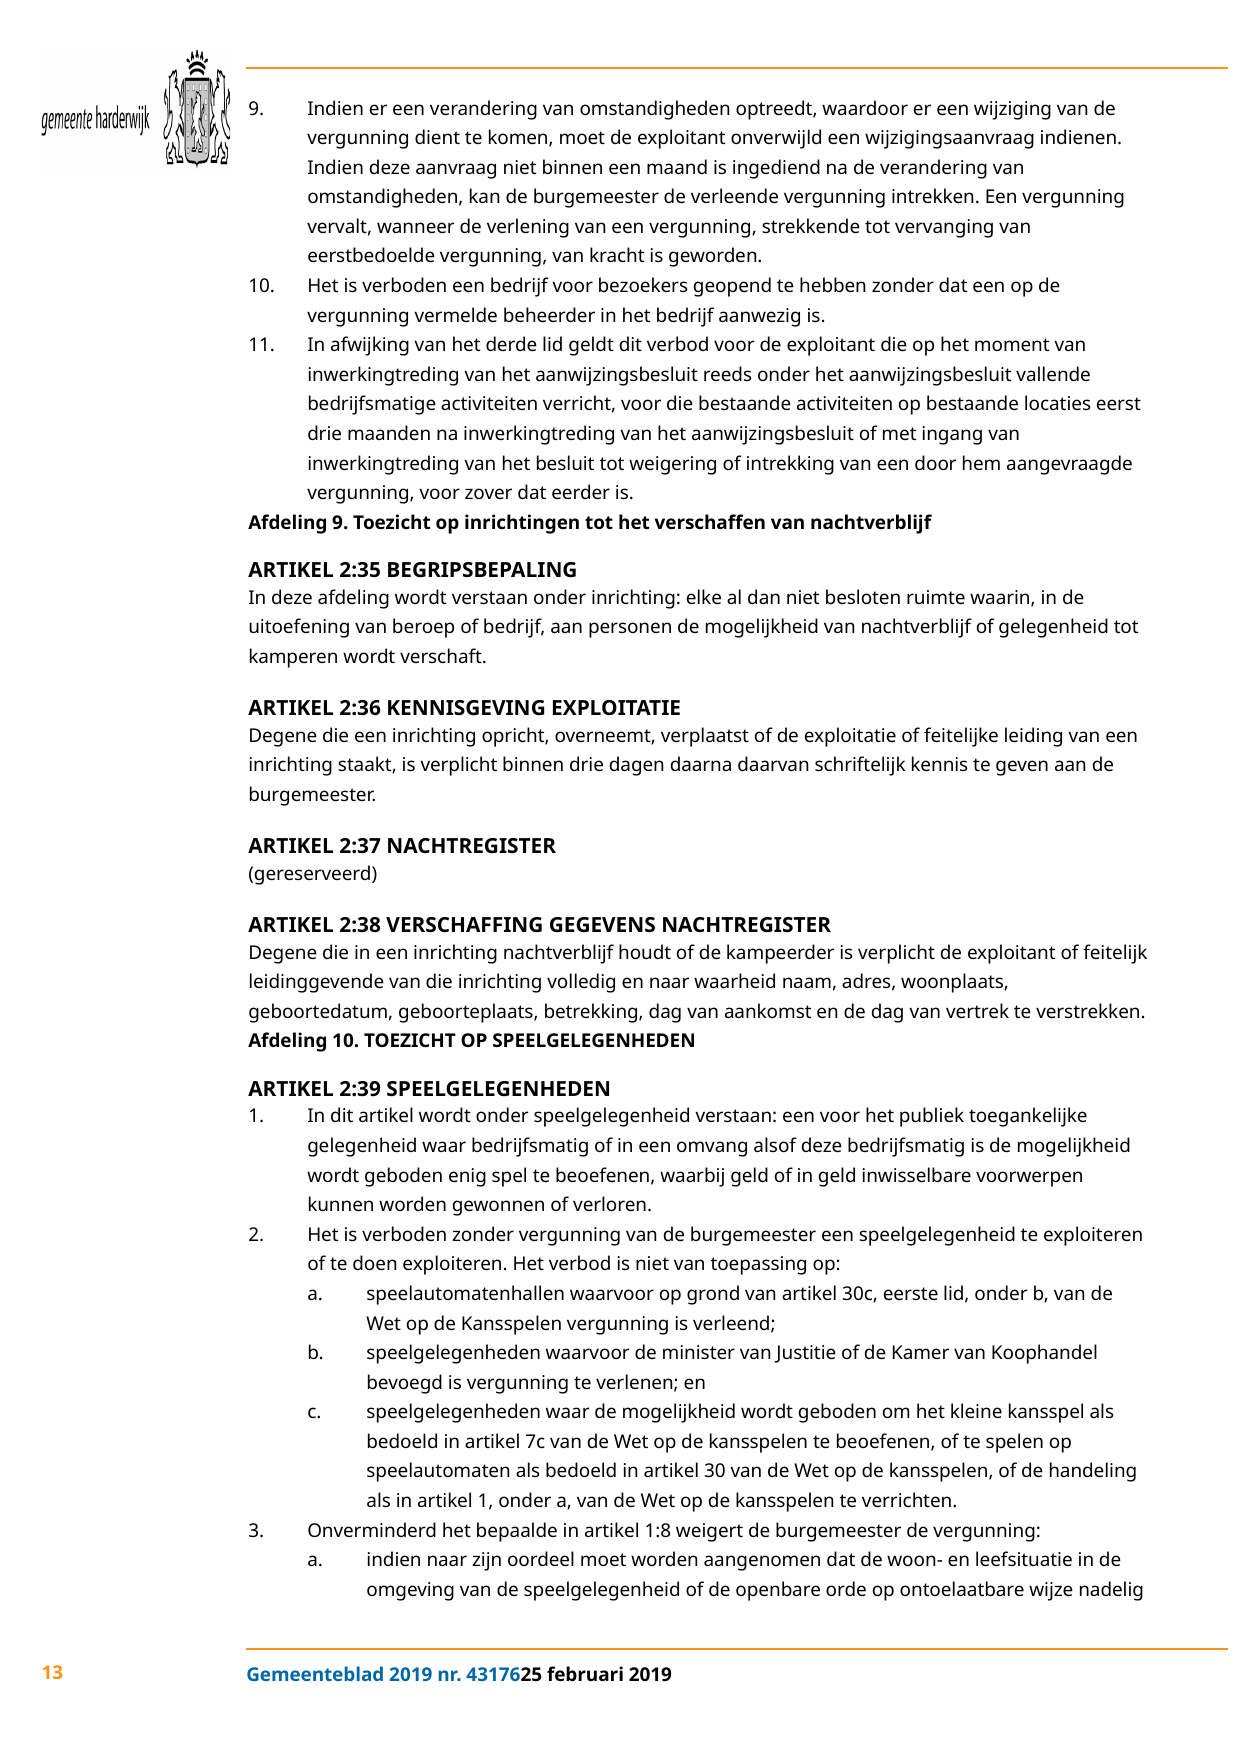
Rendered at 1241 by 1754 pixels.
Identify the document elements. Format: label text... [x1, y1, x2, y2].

text ARTIKEL 2:39 SPEELGELEGENHEDEN [248, 1074, 1152, 1103]
list Het is verboden zonder vergunning van de burgemeester een speelgelegenheid te exploiteren of te doen exploiteren. Het verbod is niet van toepassing op: [248, 1221, 1152, 1276]
list Het is verboden een bedrijf voor bezoekers geopend te hebben zonder dat een op de vergunning vermelde beheerder in het bedrijf aanwezig is. [248, 272, 1152, 328]
text ARTIKEL 2:37 NACHTREGISTER [248, 832, 1152, 860]
text ARTIKEL 2:38 VERSCHAFFING GEGEVENS NACHTREGISTER [248, 910, 1152, 939]
list In dit artikel wordt onder speelgelegenheid verstaan: een voor het publiek toegankelijke gelegenheid waar bedrijfsmatig of in een omvang alsof deze bedrijfsmatig is de mogelijkheid wordt geboden enig spel te beoefenen, waarbij geld of in geld inwisselbare voorwerpen kunnen worden gewonnen of verloren. [248, 1103, 1152, 1217]
list speelautomatenhallen waarvoor op grond van artikel 30c, eerste lid, onder b, van de Wet op de Kansspelen vergunning is verleend; [307, 1280, 1152, 1335]
text ARTIKEL 2:36 KENNISGEVING EXPLOITATIE [248, 693, 1152, 722]
text (gereserveerd) [248, 860, 1152, 886]
text Degene die een inrichting opricht, overneemt, verplaatst of de exploitatie of feitelijke leiding van een inrichting staakt, is verplicht binnen drie dagen daarna daarvan schriftelijk kennis te geven aan de burgemeester. [248, 722, 1152, 807]
list speelgelegenheden waar de mogelijkheid wordt geboden om het kleine kansspel als bedoeld in artikel 7c van de Wet op de kansspelen te beoefenen, of te spelen op speelautomaten als bedoeld in artikel 30 van de Wet op de kansspelen, of de handeling als in artikel 1, onder a, van de Wet op de kansspelen te verrichten. [307, 1398, 1152, 1513]
text In deze afdeling wordt verstaan onder inrichting: elke al dan niet besloten ruimte waarin, in de uitoefening van beroep of bedrijf, aan personen de mogelijkheid van nachtverblijf of gelegenheid tot kamperen wordt verschaft. [248, 584, 1152, 669]
text Afdeling 9. Toezicht op inrichtingen tot het verschaffen van nachtverblijf [248, 509, 1152, 535]
list In afwijking van het derde lid geldt dit verbod voor de exploitant die op het moment van inwerkingtreding van het aanwijzingsbesluit reeds onder het aanwijzingsbesluit vallende bedrijfsmatige activiteiten verricht, voor die bestaande activiteiten op bestaande locaties eerst drie maanden na inwerkingtreding van het aanwijzingsbesluit of met ingang van inwerkingtreding van het besluit tot weigering of intrekking van een door hem aangevraagde vergunning, voor zover dat eerder is. [248, 331, 1152, 505]
picture [41, 47, 231, 172]
list Indien er een verandering van omstandigheden optreedt, waardoor er een wijziging van de vergunning dient te komen, moet de exploitant onverwijld een wijzigingsaanvraag indienen. Indien deze aanvraag niet binnen een maand is ingediend na de verandering van omstandigheden, kan de burgemeester de verleende vergunning intrekken. Een vergunning vervalt, wanneer de verlening van een vergunning, strekkende tot vervanging van eerstbedoelde vergunning, van kracht is geworden. [248, 95, 1152, 268]
text Afdeling 10. TOEZICHT OP SPEELGELEGENHEDEN [248, 1028, 1152, 1053]
list Onverminderd het bepaalde in artikel 1:8 weigert de burgemeester de vergunning: [248, 1517, 1152, 1542]
text Degene die in een inrichting nachtverblijf houdt of de kampeerder is verplicht de exploitant of feitelijk leidinggevende van die inrichting volledig en naar waarheid naam, adres, woonplaats, geboortedatum, geboorteplaats, betrekking, dag van aankomst en de dag van vertrek te verstrekken. [248, 939, 1152, 1024]
list indien naar zijn oordeel moet worden aangenomen dat de woon- en leefsituatie in de omgeving van de speelgelegenheid of de openbare orde op ontoelaatbare wijze nadelig [307, 1546, 1152, 1602]
text ARTIKEL 2:35 BEGRIPSBEPALING [248, 556, 1152, 584]
list speelgelegenheden waarvoor de minister van Justitie of de Kamer van Koophandel bevoegd is vergunning te verlenen; en [307, 1339, 1152, 1394]
